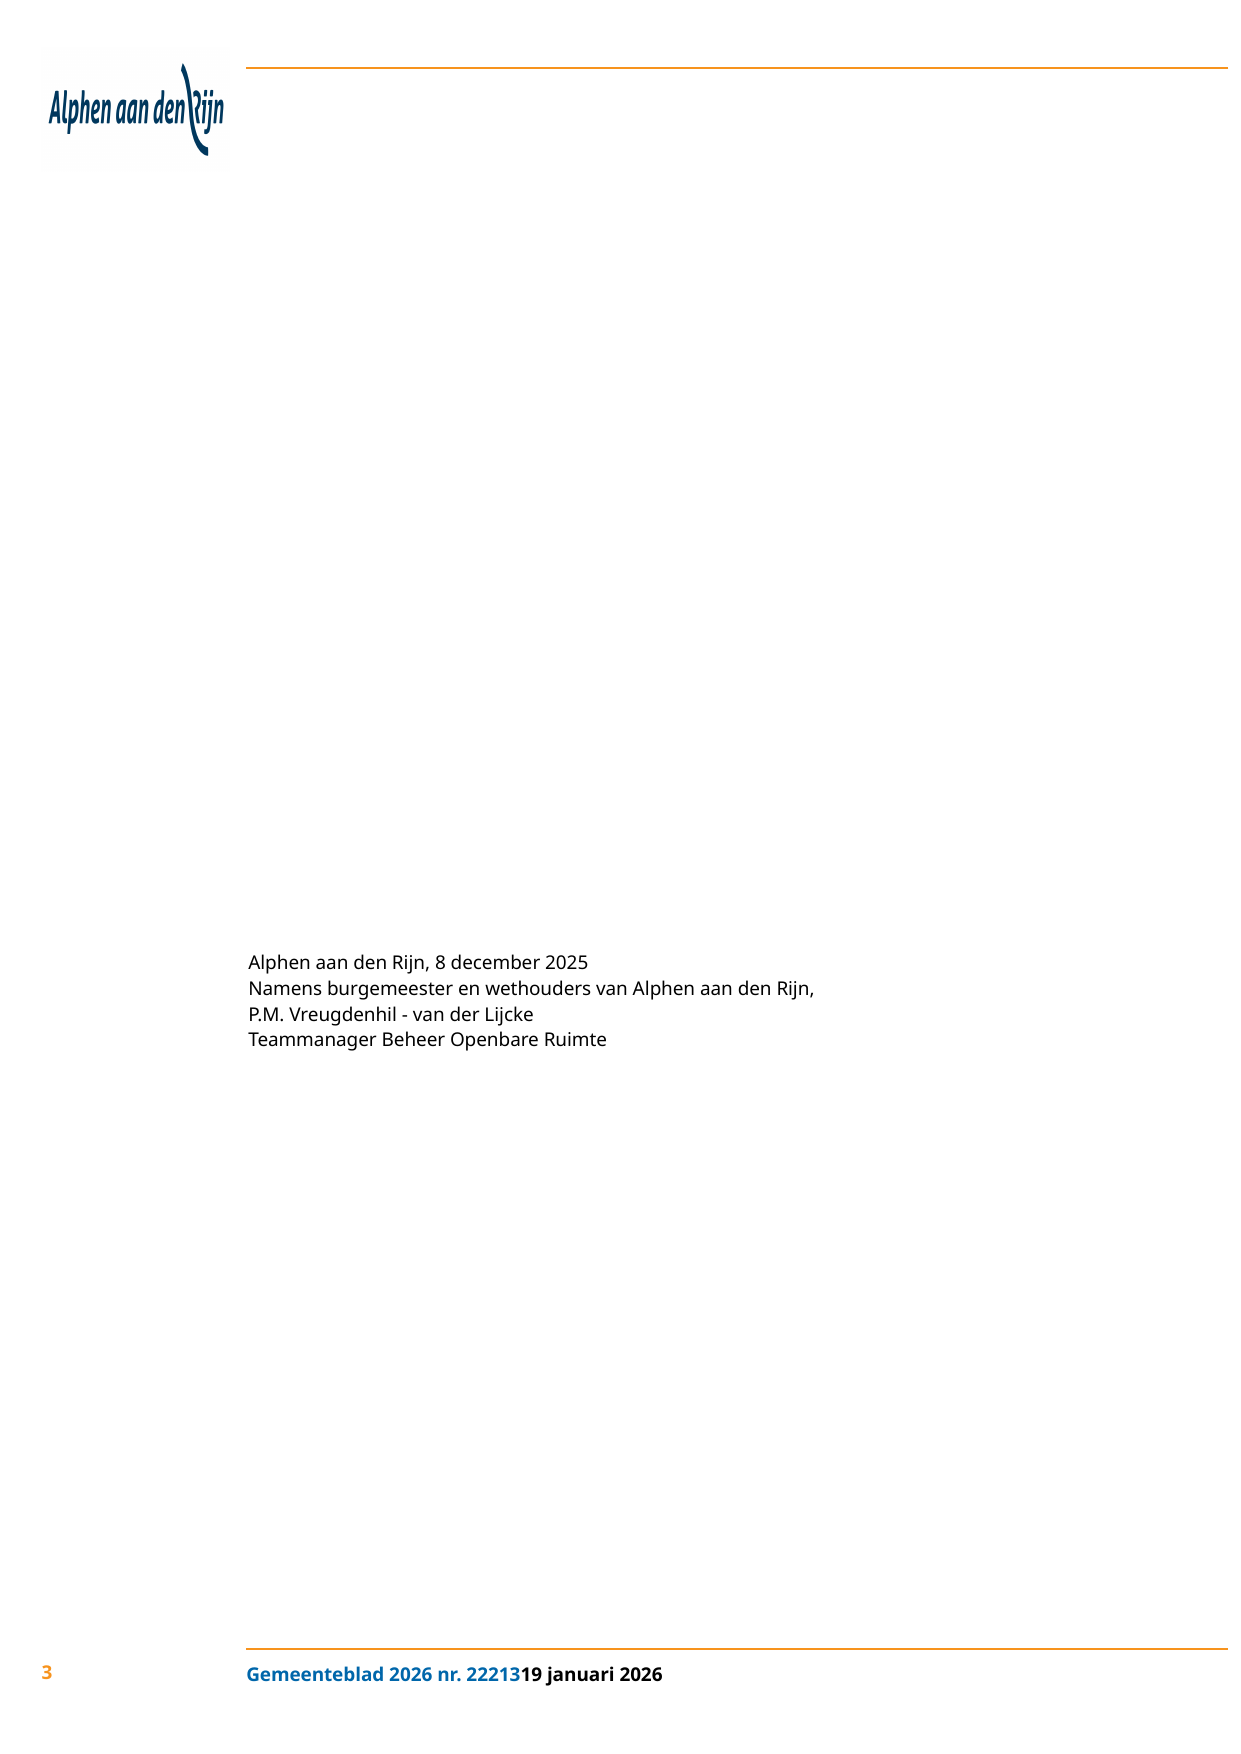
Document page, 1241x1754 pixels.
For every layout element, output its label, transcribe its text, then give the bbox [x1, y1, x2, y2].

text Alphen aan den Rijn, 8 december 2025 [248, 949, 1152, 975]
text Namens burgemeester en wethouders van Alphen aan den Rijn, [248, 975, 1152, 1001]
text P.M. Vreugdenhil - van der Lijcke [248, 1001, 1152, 1026]
picture [41, 47, 231, 172]
text Teammanager Beheer Openbare Ruimte [248, 1026, 1152, 1052]
